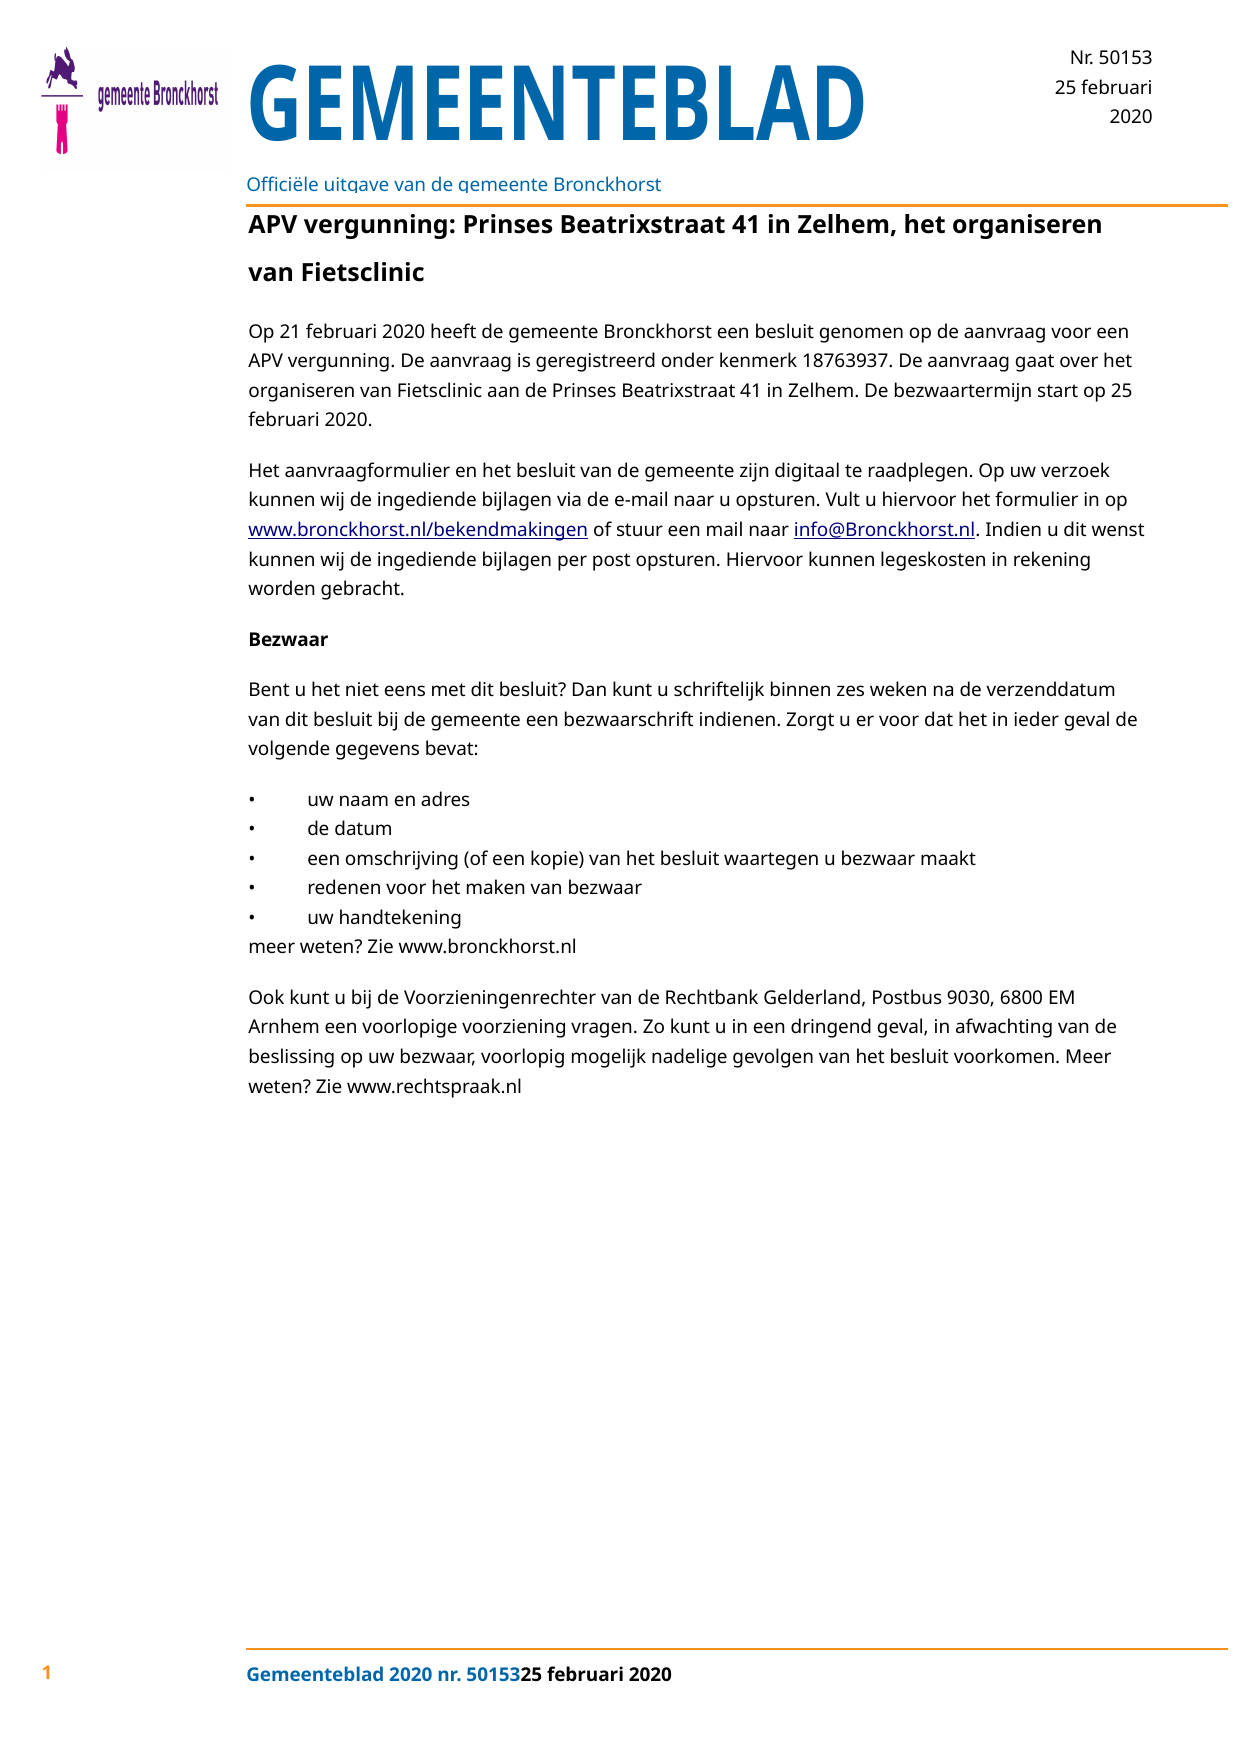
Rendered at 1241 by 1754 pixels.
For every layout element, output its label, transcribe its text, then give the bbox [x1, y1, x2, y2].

text Het aanvraagformulier en het besluit van de gemeente zijn digitaal te raadplegen. Op uw verzoek kunnen wij de ingediende bijlagen via de e-mail naar u opsturen. Vult u hiervoor het formulier in op www.bronckhorst.nl/bekendmakingen of stuur een mail naar info@Bronckhorst.nl. Indien u dit wenst kunnen wij de ingediende bijlagen per post opsturen. Hiervoor kunnen legeskosten in rekening worden gebracht. [248, 457, 1152, 601]
text meer weten? Zie www.bronckhorst.nl [248, 934, 1152, 959]
text APV vergunning: Prinses Beatrixstraat 41 in Zelhem, het organiseren van Fietsclinic [248, 207, 1152, 288]
list een omschrijving (of een kopie) van het besluit waartegen u bezwaar maakt [248, 845, 1152, 871]
text Ook kunt u bij de Voorzieningenrechter van de Rechtbank Gelderland, Postbus 9030, 6800 EM Arnhem een voorlopige voorziening vragen. Zo kunt u in een dringend geval, in afwachting van de beslissing op uw bezwaar, voorlopig mogelijk nadelige gevolgen van het besluit voorkomen. Meer weten? Zie www.rechtspraak.nl [248, 984, 1152, 1099]
text Bezwaar [248, 626, 1152, 652]
list de datum [248, 815, 1152, 841]
text Bent u het niet eens met dit besluit? Dan kunt u schriftelijk binnen zes weken na de verzenddatum van dit besluit bij de gemeente een bezwaarschrift indienen. Zorgt u er voor dat het in ieder geval de volgende gegevens bevat: [248, 676, 1152, 761]
picture [41, 47, 231, 172]
text Op 21 februari 2020 heeft de gemeente Bronckhorst een besluit genomen op de aanvraag voor een APV vergunning. De aanvraag is geregistreerd onder kenmerk 18763937. De aanvraag gaat over het organiseren van Fietsclinic aan de Prinses Beatrixstraat 41 in Zelhem. De bezwaartermijn start op 25 februari 2020. [248, 318, 1152, 432]
list uw naam en adres [248, 786, 1152, 812]
list redenen voor het maken van bezwaar [248, 874, 1152, 900]
list uw handtekening [248, 904, 1152, 930]
